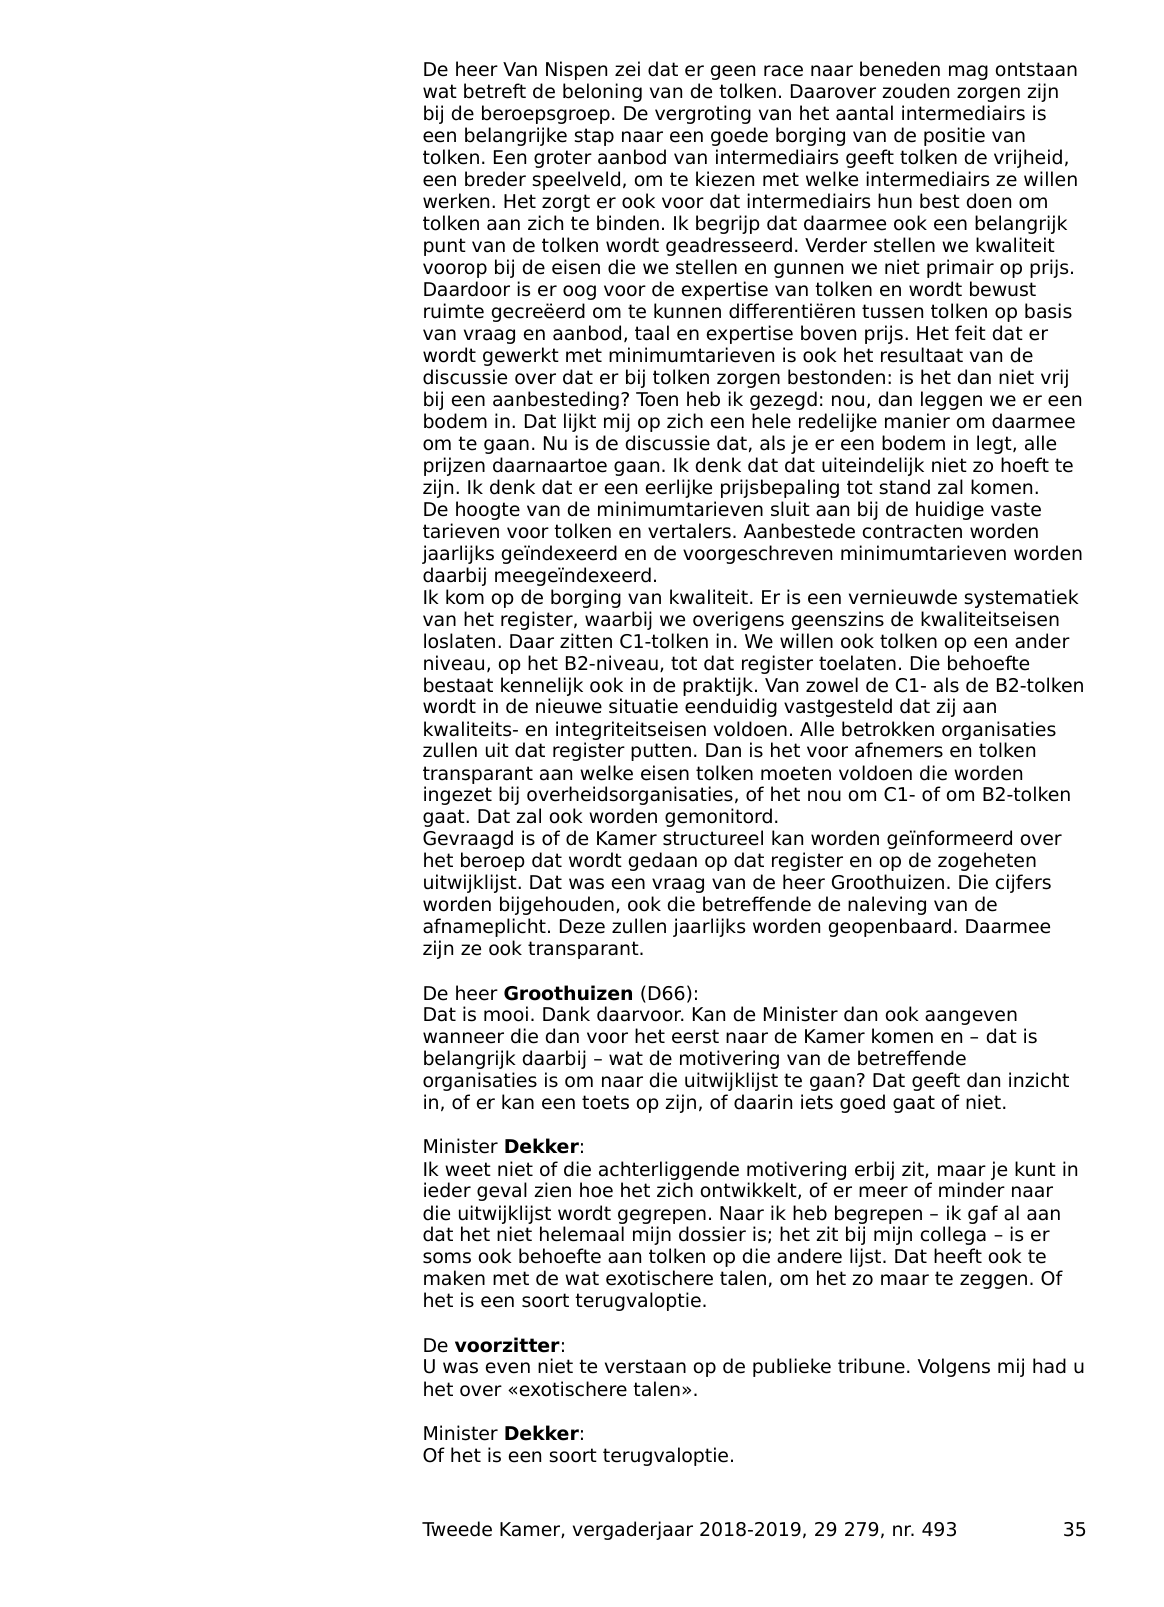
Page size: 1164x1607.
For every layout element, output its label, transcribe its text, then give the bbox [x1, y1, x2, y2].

text Minister Dekker: [422, 1136, 1087, 1158]
text U was even niet te verstaan op de publieke tribune. Volgens mij had u het over «exotischere talen». [422, 1356, 1087, 1400]
text Ik kom op de borging van kwaliteit. Er is een vernieuwde systematiek van het register, waarbij we overigens geenszins de kwaliteitseisen loslaten. Daar zitten C1-tolken in. We willen ook tolken op een ander niveau, op het B2-niveau, tot dat register toelaten. Die behoefte bestaat kennelijk ook in de praktijk. Van zowel de C1- als de B2-tolken wordt in de nieuwe situatie eenduidig vastgesteld dat zij aan kwaliteits- en integriteitseisen voldoen. Alle betrokken organisaties zullen uit dat register putten. Dan is het voor afnemers en tolken transparant aan welke eisen tolken moeten voldoen die worden ingezet bij overheidsorganisaties, of het nou om C1- of om B2-tolken gaat. Dat zal ook worden gemonitord. [422, 587, 1087, 828]
text Of het is een soort terugvaloptie. [422, 1444, 1087, 1467]
text Dat is mooi. Dank daarvoor. Kan de Minister dan ook aangeven wanneer die dan voor het eerst naar de Kamer komen en – dat is belangrijk daarbij – wat de motivering van de betreffende organisaties is om naar die uitwijklijst te gaan? Dat geeft dan inzicht in, of er kan een toets op zijn, of daarin iets goed gaat of niet. [422, 1004, 1087, 1114]
text Ik weet niet of die achterliggende motivering erbij zit, maar je kunt in ieder geval zien hoe het zich ontwikkelt, of er meer of minder naar die uitwijklijst wordt gegrepen. Naar ik heb begrepen – ik gaf al aan dat het niet helemaal mijn dossier is; het zit bij mijn collega – is er soms ook behoefte aan tolken op die andere lijst. Dat heeft ook te maken met de wat exotischere talen, om het zo maar te zeggen. Of het is een soort terugvaloptie. [422, 1158, 1087, 1312]
text De voorzitter: [422, 1334, 1087, 1356]
text Gevraagd is of de Kamer structureel kan worden geïnformeerd over het beroep dat wordt gedaan op dat register en op de zogeheten uitwijklijst. Dat was een vraag van de heer Groothuizen. Die cijfers worden bijgehouden, ook die betreffende de naleving van de afnameplicht. Deze zullen jaarlijks worden geopenbaard. Daarmee zijn ze ook transparant. [422, 828, 1087, 960]
text De heer Van Nispen zei dat er geen race naar beneden mag ontstaan wat betreft de beloning van de tolken. Daarover zouden zorgen zijn bij de beroepsgroep. De vergroting van het aantal intermediairs is een belangrijke stap naar een goede borging van de positie van tolken. Een groter aanbod van intermediairs geeft tolken de vrijheid, een breder speelveld, om te kiezen met welke intermediairs ze willen werken. Het zorgt er ook voor dat intermediairs hun best doen om tolken aan zich te binden. Ik begrijp dat daarmee ook een belangrijk punt van de tolken wordt geadresseerd. Verder stellen we kwaliteit voorop bij de eisen die we stellen en gunnen we niet primair op prijs. Daardoor is er oog voor de expertise van tolken en wordt bewust ruimte gecreëerd om te kunnen differentiëren tussen tolken op basis van vraag en aanbod, taal en expertise boven prijs. Het feit dat er wordt gewerkt met minimumtarieven is ook het resultaat van de discussie over dat er bij tolken zorgen bestonden: is het dan niet vrij bij een aanbesteding? Toen heb ik gezegd: nou, dan leggen we er een bodem in. Dat lijkt mij op zich een hele redelijke manier om daarmee om te gaan. Nu is de discussie dat, als je er een bodem in legt, alle prijzen daarnaartoe gaan. Ik denk dat dat uiteindelijk niet zo hoeft te zijn. Ik denk dat er een eerlijke prijsbepaling tot stand zal komen. [422, 59, 1087, 499]
text De hoogte van de minimumtarieven sluit aan bij de huidige vaste tarieven voor tolken en vertalers. Aanbestede contracten worden jaarlijks geïndexeerd en de voorgeschreven minimumtarieven worden daarbij meegeïndexeerd. [422, 499, 1087, 587]
text De heer Groothuizen (D66): [422, 982, 1087, 1004]
text Minister Dekker: [422, 1423, 1087, 1444]
